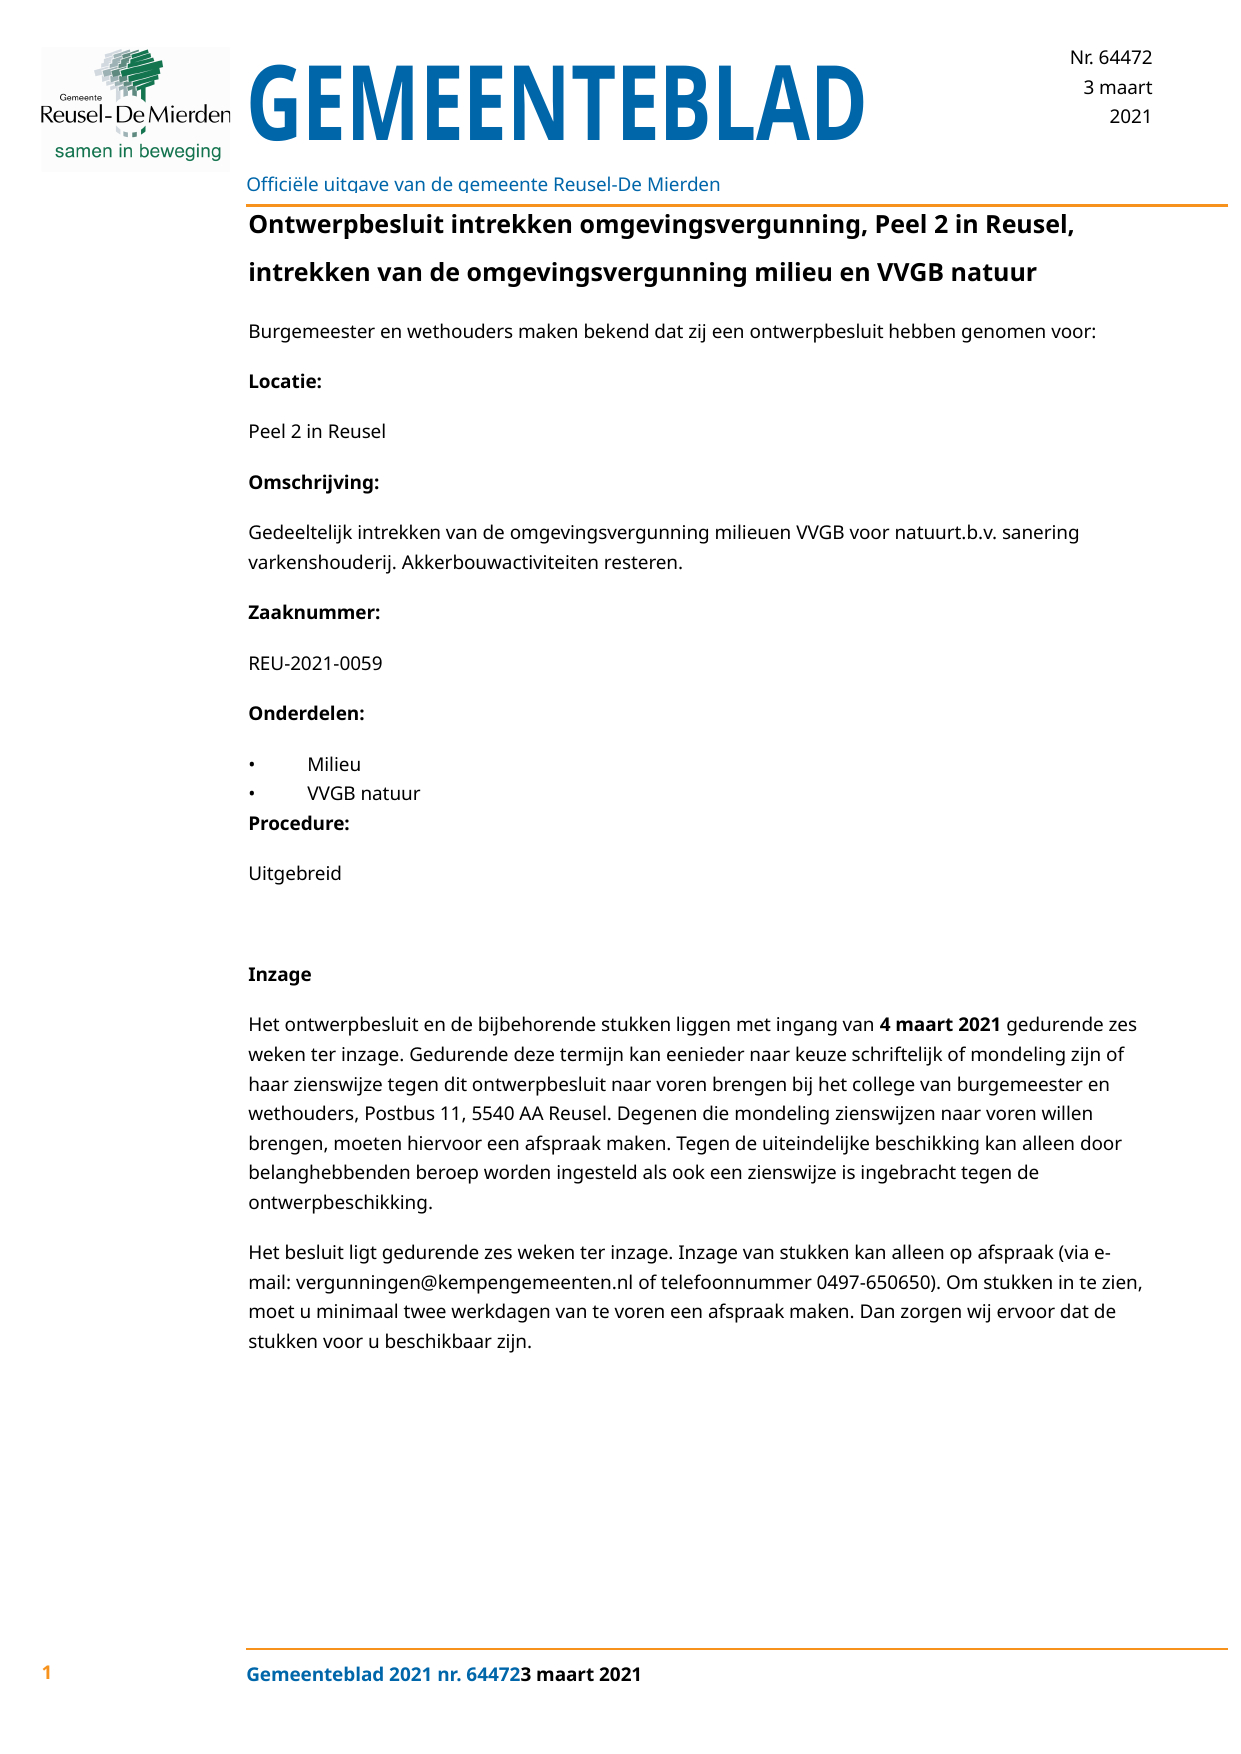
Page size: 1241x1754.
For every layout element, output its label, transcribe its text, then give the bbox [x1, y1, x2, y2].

text Locatie: [248, 368, 1152, 394]
text REU-2021-0059 [248, 650, 1152, 676]
text Gedeeltelijk intrekken van de omgevingsvergunning milieuen VVGB voor natuurt.b.v. sanering varkenshouderij. Akkerbouwactiviteiten resteren. [248, 519, 1152, 575]
list VVGB natuur [248, 780, 1152, 806]
text Ontwerpbesluit intrekken omgevingsvergunning, Peel 2 in Reusel, intrekken van de omgevingsvergunning milieu en VVGB natuur [248, 207, 1152, 288]
text Onderdelen: [248, 700, 1152, 726]
list Milieu [248, 751, 1152, 777]
picture [41, 47, 231, 172]
text Uitgebreid [248, 860, 1152, 886]
text Inzage [248, 961, 1152, 987]
text Burgemeester en wethouders maken bekend dat zij een ontwerpbesluit hebben genomen voor: [248, 318, 1152, 344]
text Het ontwerpbesluit en de bijbehorende stukken liggen met ingang van 4 maart 2021 gedurende zes weken ter inzage. Gedurende deze termijn kan eenieder naar keuze schriftelijk of mondeling zijn of haar zienswijze tegen dit ontwerpbesluit naar voren brengen bij het college van burgemeester en wethouders, Postbus 11, 5540 AA Reusel. Degenen die mondeling zienswijzen naar voren willen brengen, moeten hiervoor een afspraak maken. Tegen de uiteindelijke beschikking kan alleen door belanghebbenden beroep worden ingesteld als ook een zienswijze is ingebracht tegen de ontwerpbeschikking. [248, 1012, 1152, 1215]
text Zaaknummer: [248, 599, 1152, 625]
text Omschrijving: [248, 469, 1152, 495]
text Peel 2 in Reusel [248, 419, 1152, 444]
text Het besluit ligt gedurende zes weken ter inzage. Inzage van stukken kan alleen op afspraak (via e-mail: vergunningen@kempengemeenten.nl of telefoonnummer 0497-650650). Om stukken in te zien, moet u minimaal twee werkdagen van te voren een afspraak maken. Dan zorgen wij ervoor dat de stukken voor u beschikbaar zijn. [248, 1239, 1152, 1354]
text Procedure: [248, 810, 1152, 836]
